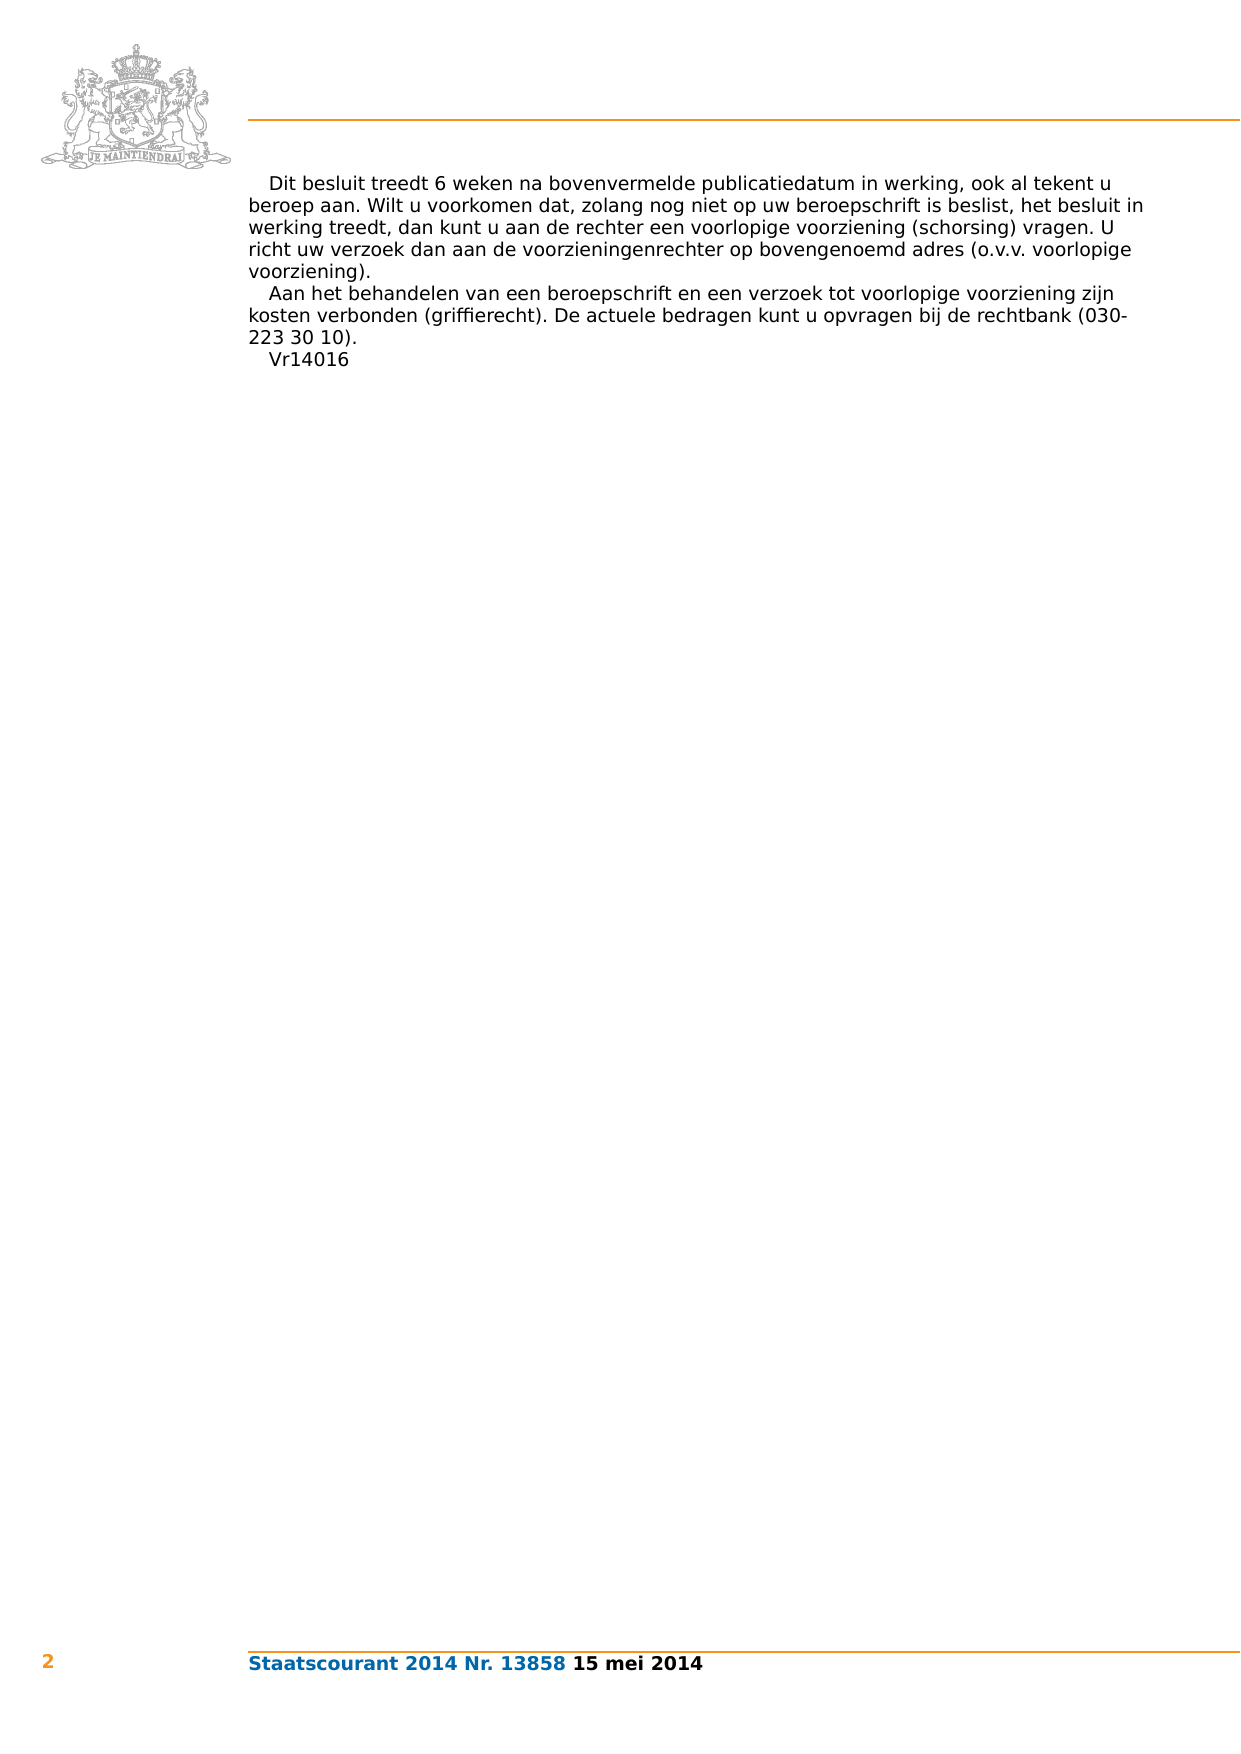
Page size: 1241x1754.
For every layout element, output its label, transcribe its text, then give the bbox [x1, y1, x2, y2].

text Dit besluit treedt 6 weken na bovenvermelde publicatiedatum in werking, ook al tekent u beroep aan. Wilt u voorkomen dat, zolang nog niet op uw beroepschrift is beslist, het besluit in werking treedt, dan kunt u aan de rechter een voorlopige voorziening (schorsing) vragen. U richt uw verzoek dan aan de voorzieningenrechter op bovengenoemd adres (o.v.v. voorlopige voorziening). [248, 173, 1163, 283]
text Vr14016 [248, 349, 1163, 371]
text Aan het behandelen van een beroepschrift en een verzoek tot voorlopige voorziening zijn kosten verbonden (griffierecht). De actuele bedragen kunt u opvragen bij de rechtbank (030-223 30 10). [248, 283, 1163, 349]
picture [41, 44, 231, 169]
